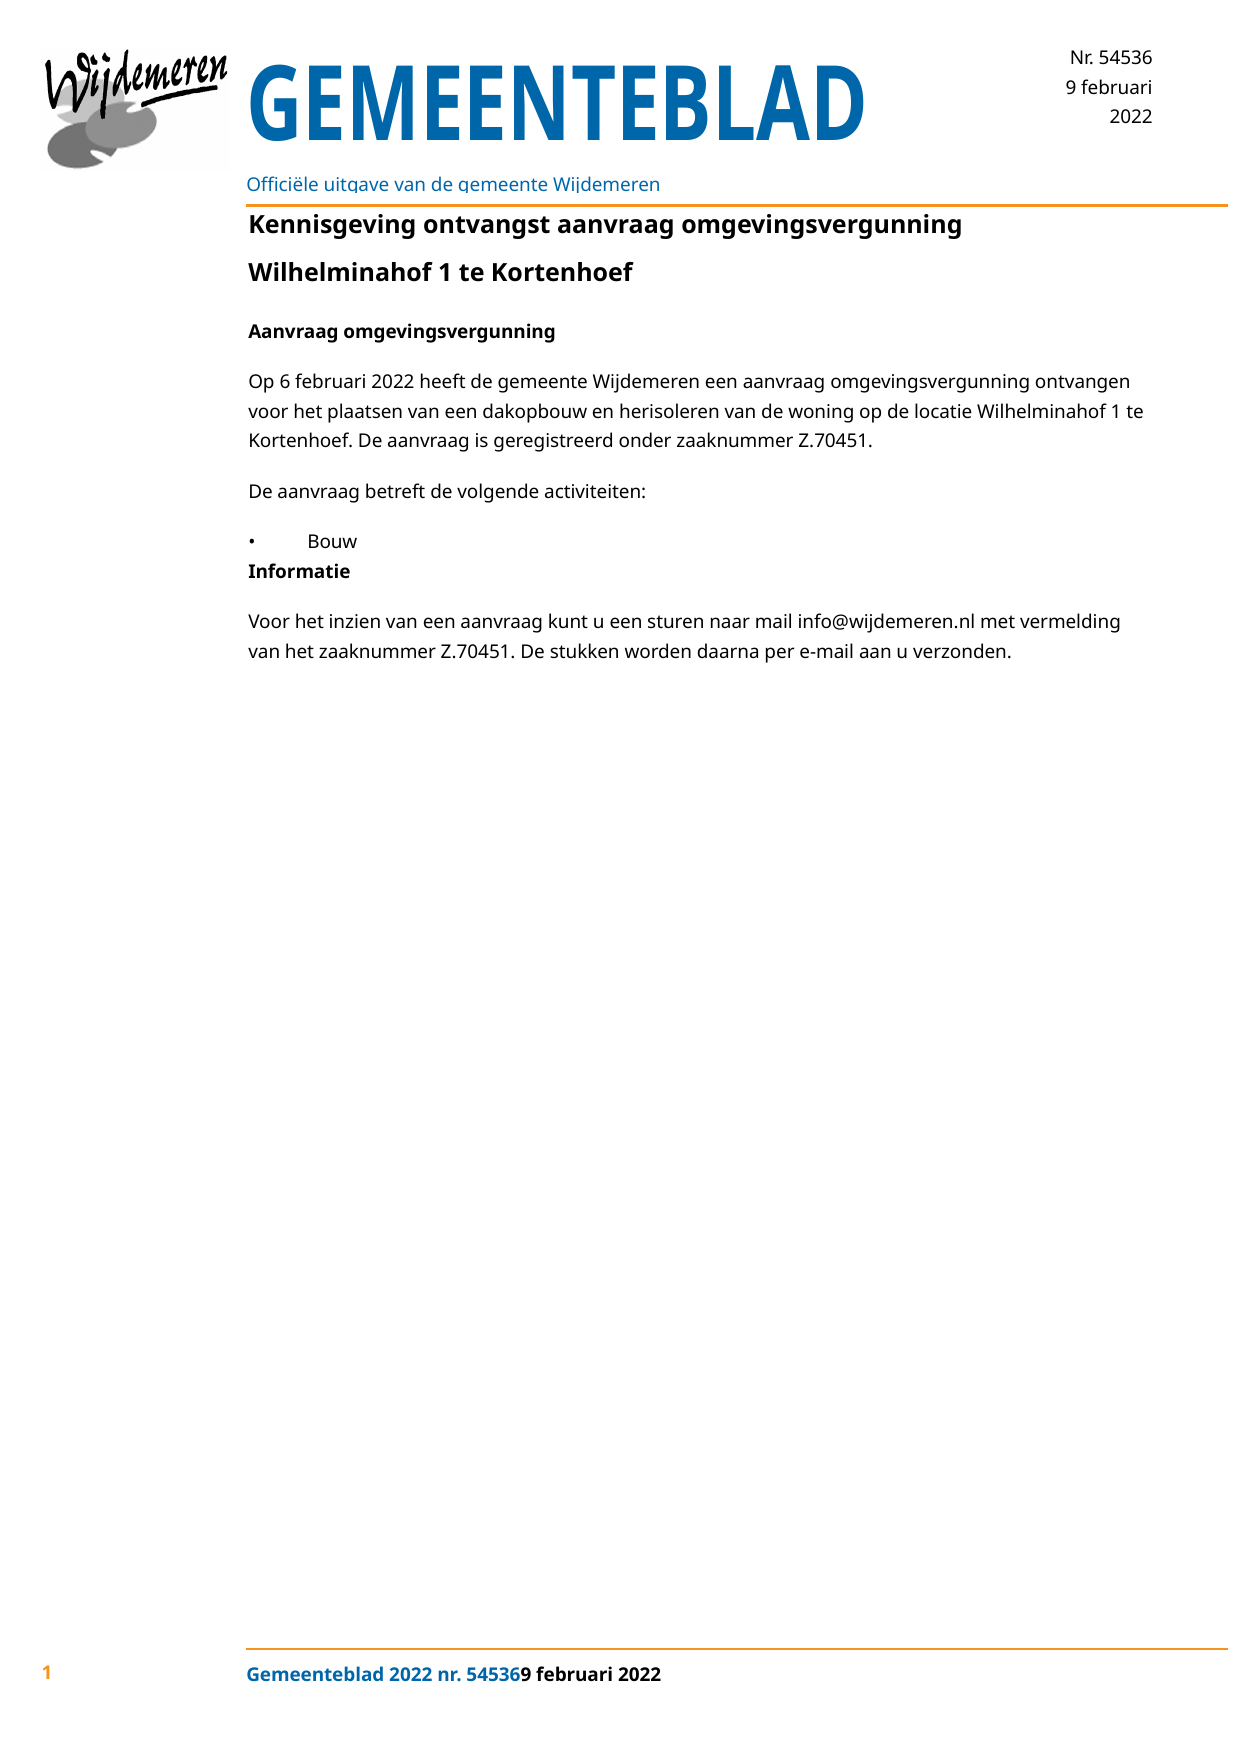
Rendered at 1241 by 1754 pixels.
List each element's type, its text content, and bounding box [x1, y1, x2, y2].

text De aanvraag betreft de volgende activiteiten: [248, 478, 1152, 504]
text Op 6 februari 2022 heeft de gemeente Wijdemeren een aanvraag omgevingsvergunning ontvangen voor het plaatsen van een dakopbouw en herisoleren van de woning op de locatie Wilhelminahof 1 te Kortenhoef. De aanvraag is geregistreerd onder zaaknummer Z.70451. [248, 368, 1152, 453]
list Bouw [248, 528, 1152, 554]
text Informatie [248, 558, 1152, 584]
picture [41, 47, 231, 172]
text Voor het inzien van een aanvraag kunt u een sturen naar mail info@wijdemeren.nl met vermelding van het zaaknummer Z.70451. De stukken worden daarna per e-mail aan u verzonden. [248, 608, 1152, 664]
text Aanvraag omgevingsvergunning [248, 318, 1152, 344]
text Kennisgeving ontvangst aanvraag omgevingsvergunning Wilhelminahof 1 te Kortenhoef [248, 207, 1152, 288]
